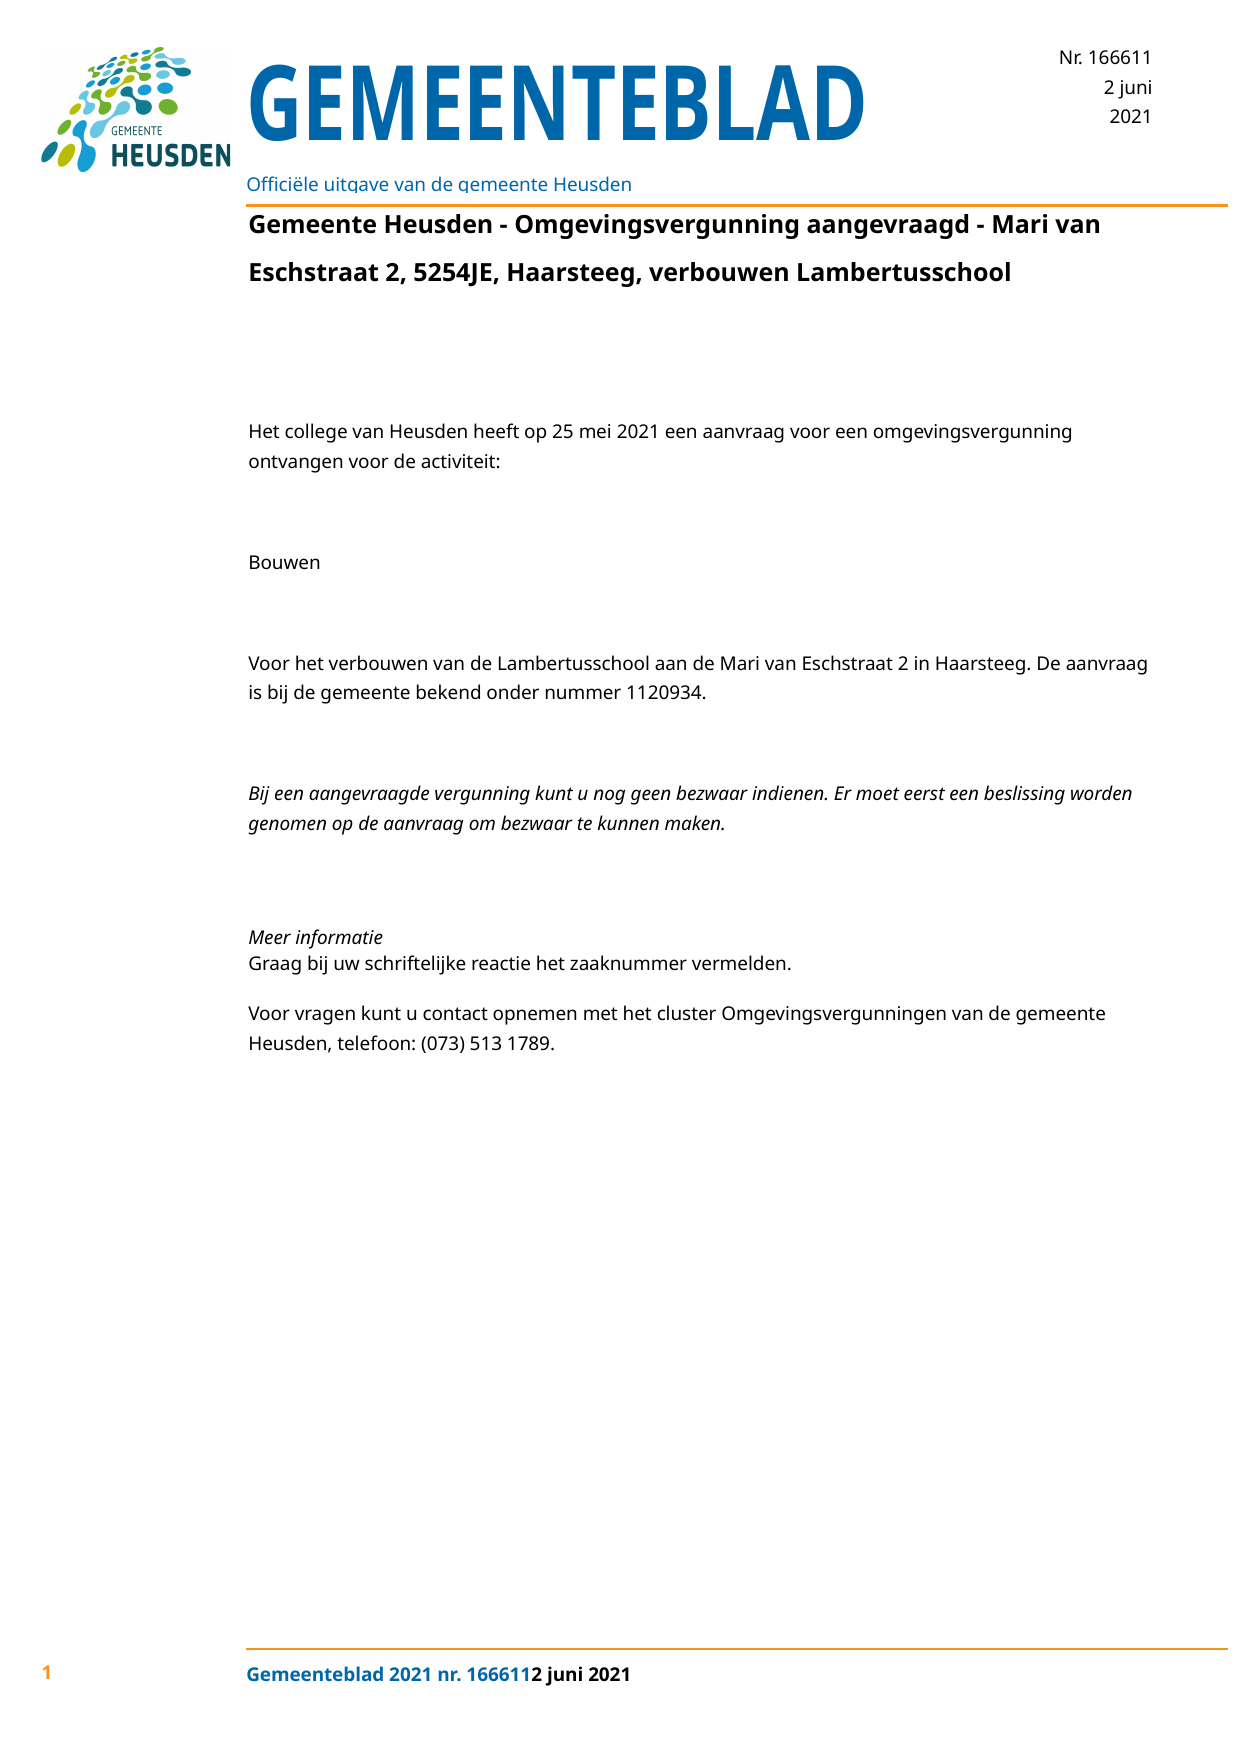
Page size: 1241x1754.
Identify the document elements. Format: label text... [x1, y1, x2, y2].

text Voor vragen kunt u contact opnemen met het cluster Omgevingsvergunningen van de gemeente Heusden, telefoon: (073) 513 1789. [248, 1001, 1152, 1056]
text Het college van Heusden heeft op 25 mei 2021 een aanvraag voor een omgevingsvergunning ontvangen voor de activiteit: [248, 419, 1152, 474]
text Graag bij uw schriftelijke reactie het zaaknummer vermelden. [248, 950, 1152, 976]
text Bouwen [248, 549, 1152, 575]
text Gemeente Heusden - Omgevingsvergunning aangevraagd - Mari van Eschstraat 2, 5254JE, Haarsteeg, verbouwen Lambertusschool [248, 207, 1152, 288]
text Bij een aangevraagde vergunning kunt u nog geen bezwaar indienen. Er moet eerst een beslissing worden genomen op de aanvraag om bezwaar te kunnen maken. [248, 780, 1152, 836]
text Voor het verbouwen van de Lambertusschool aan de Mari van Eschstraat 2 in Haarsteeg. De aanvraag is bij de gemeente bekend onder nummer 1120934. [248, 650, 1152, 705]
picture [41, 47, 231, 172]
text Meer informatie [248, 924, 1152, 950]
